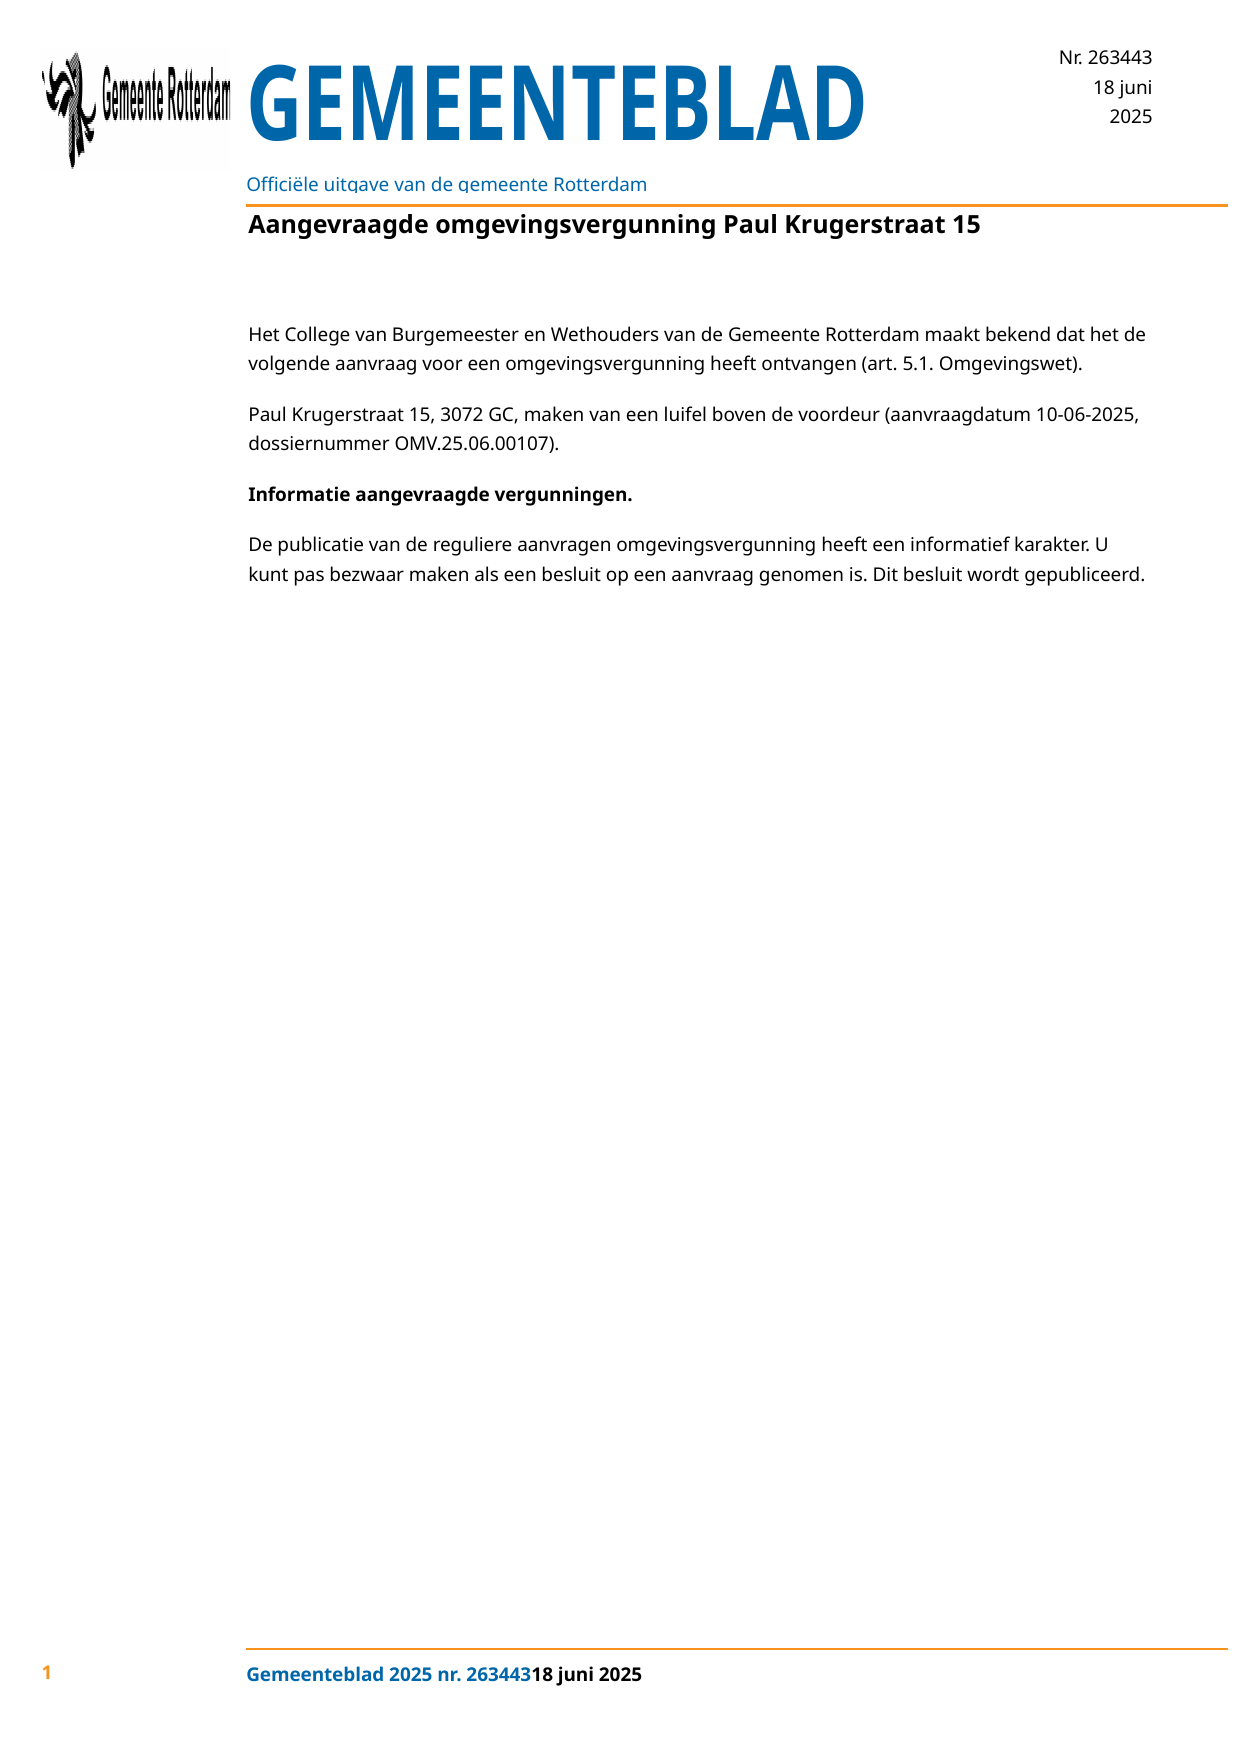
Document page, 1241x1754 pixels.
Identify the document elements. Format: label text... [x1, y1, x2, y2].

text Het College van Burgemeester en Wethouders van de Gemeente Rotterdam maakt bekend dat het de volgende aanvraag voor een omgevingsvergunning heeft ontvangen (art. 5.1. Omgevingswet). [248, 321, 1152, 376]
text Paul Krugerstraat 15, 3072 GC, maken van een luifel boven de voordeur (aanvraagdatum 10-06-2025, dossiernummer OMV.25.06.00107). [248, 401, 1152, 456]
picture [41, 47, 231, 172]
text Informatie aangevraagde vergunningen. [248, 481, 1152, 506]
text Aangevraagde omgevingsvergunning Paul Krugerstraat 15 [248, 207, 1152, 241]
text De publicatie van de reguliere aanvragen omgevingsvergunning heeft een informatief karakter. U kunt pas bezwaar maken als een besluit op een aanvraag genomen is. Dit besluit wordt gepubliceerd. [248, 531, 1152, 586]
